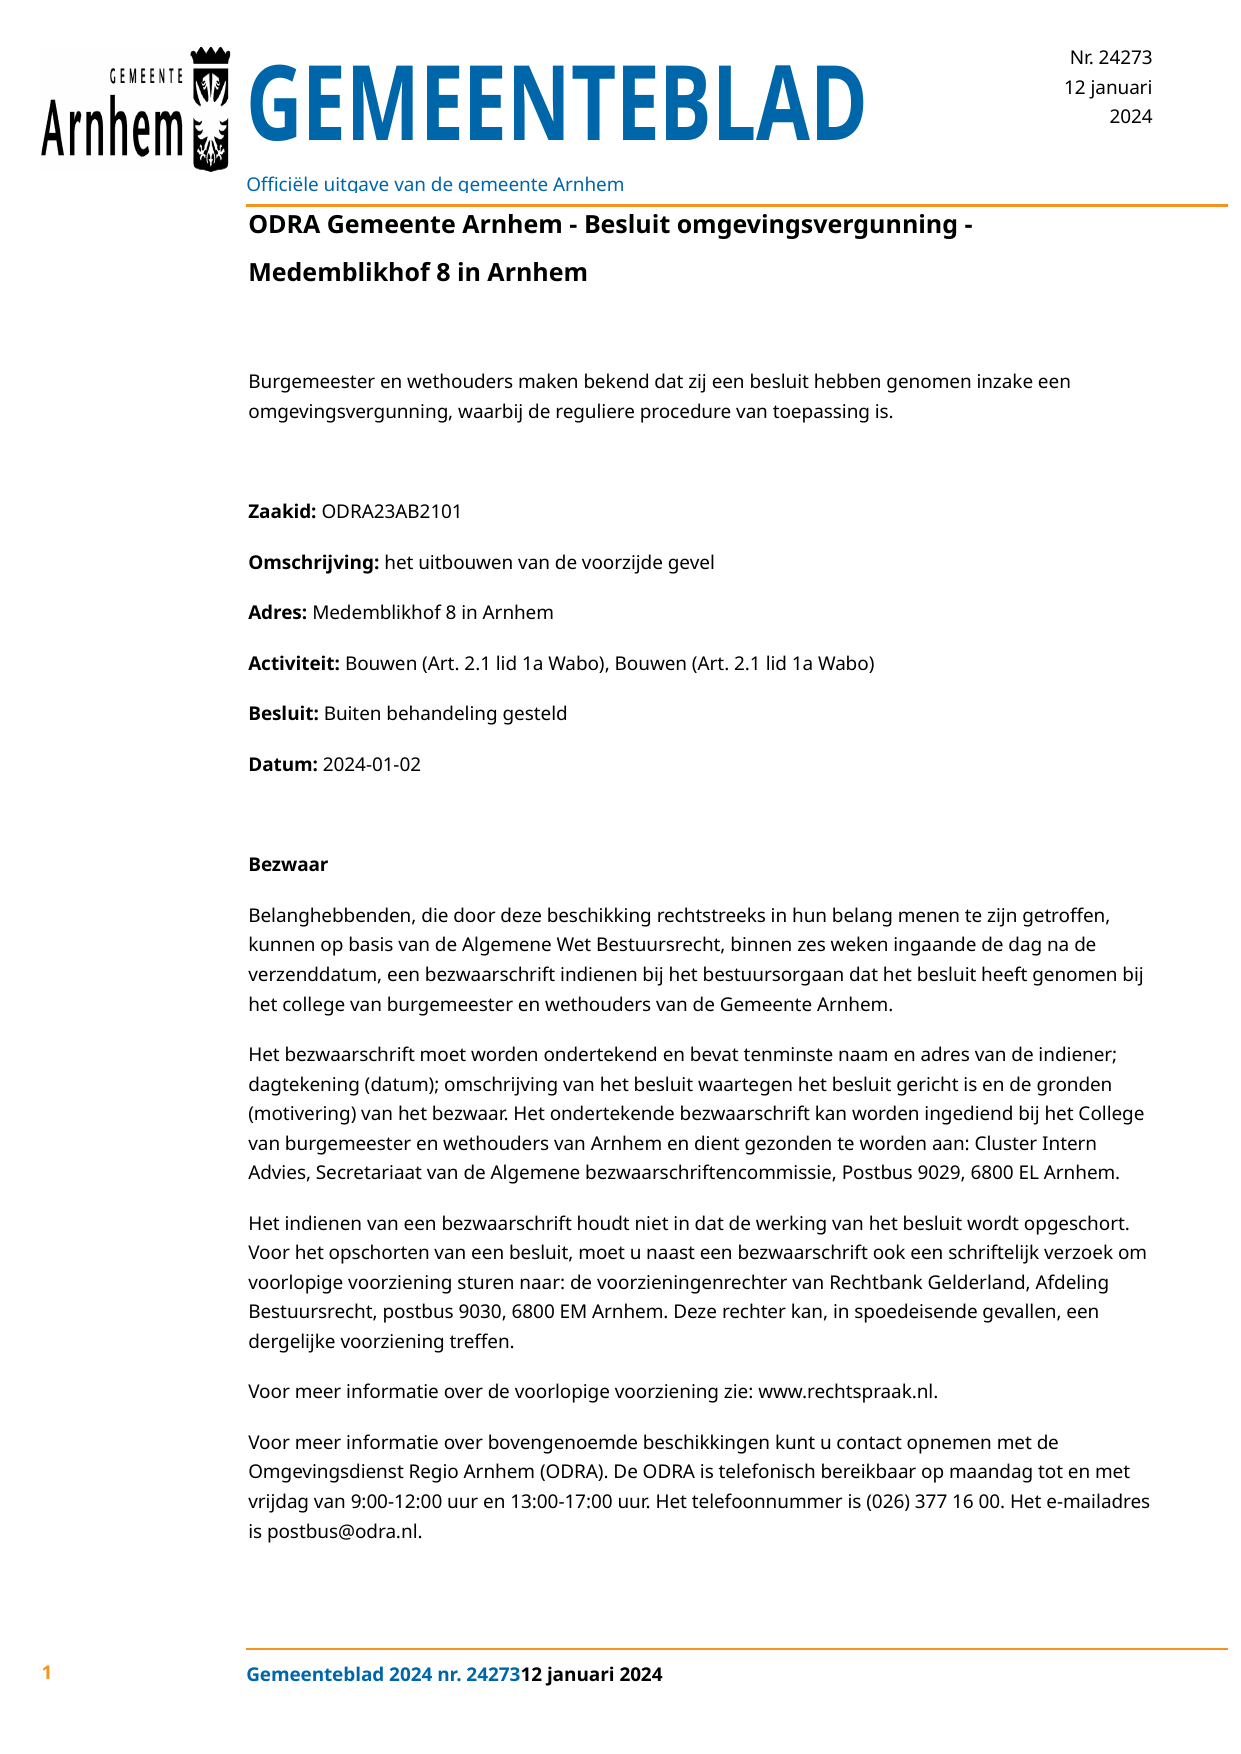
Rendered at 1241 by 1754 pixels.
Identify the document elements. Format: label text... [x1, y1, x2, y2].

text Activiteit: Bouwen (Art. 2.1 lid 1a Wabo), Bouwen (Art. 2.1 lid 1a Wabo) [248, 650, 1152, 676]
text Zaakid: ODRA23AB2101 [248, 499, 1152, 524]
text Het indienen van een bezwaarschrift houdt niet in dat de werking van het besluit wordt opgeschort. Voor het opschorten van een besluit, moet u naast een bezwaarschrift ook een schriftelijk verzoek om voorlopige voorziening sturen naar: de voorzieningenrechter van Rechtbank Gelderland, Afdeling Bestuursrecht, postbus 9030, 6800 EM Arnhem. Deze rechter kan, in spoedeisende gevallen, een dergelijke voorziening treffen. [248, 1210, 1152, 1354]
text ODRA Gemeente Arnhem - Besluit omgevingsvergunning - Medemblikhof 8 in Arnhem [248, 207, 1152, 288]
text Voor meer informatie over bovengenoemde beschikkingen kunt u contact opnemen met de Omgevingsdienst Regio Arnhem (ODRA). De ODRA is telefonisch bereikbaar op maandag tot en met vrijdag van 9:00-12:00 uur en 13:00-17:00 uur. Het telefoonnummer is (026) 377 16 00. Het e-mailadres is postbus@odra.nl. [248, 1429, 1152, 1544]
text Datum: 2024-01-02 [248, 751, 1152, 777]
text Bezwaar [248, 852, 1152, 877]
text Belanghebbenden, die door deze beschikking rechtstreeks in hun belang menen te zijn getroffen, kunnen op basis van de Algemene Wet Bestuursrecht, binnen zes weken ingaande de dag na de verzenddatum, een bezwaarschrift indienen bij het bestuursorgaan dat het besluit heeft genomen bij het college van burgemeester en wethouders van de Gemeente Arnhem. [248, 902, 1152, 1017]
text Voor meer informatie over de voorlopige voorziening zie: www.rechtspraak.nl. [248, 1379, 1152, 1404]
text Adres: Medemblikhof 8 in Arnhem [248, 599, 1152, 625]
text Het bezwaarschrift moet worden ondertekend en bevat tenminste naam en adres van de indiener; dagtekening (datum); omschrijving van het besluit waartegen het besluit gericht is en de gronden (motivering) van het bezwaar. Het ondertekende bezwaarschrift kan worden ingediend bij het College van burgemeester en wethouders van Arnhem en dient gezonden te worden aan: Cluster Intern Advies, Secretariaat van de Algemene bezwaarschriftencommissie, Postbus 9029, 6800 EL Arnhem. [248, 1041, 1152, 1185]
text Besluit: Buiten behandeling gesteld [248, 700, 1152, 726]
text Omschrijving: het uitbouwen van de voorzijde gevel [248, 549, 1152, 575]
picture [41, 47, 231, 172]
text Burgemeester en wethouders maken bekend dat zij een besluit hebben genomen inzake een omgevingsvergunning, waarbij de reguliere procedure van toepassing is. [248, 368, 1152, 424]
